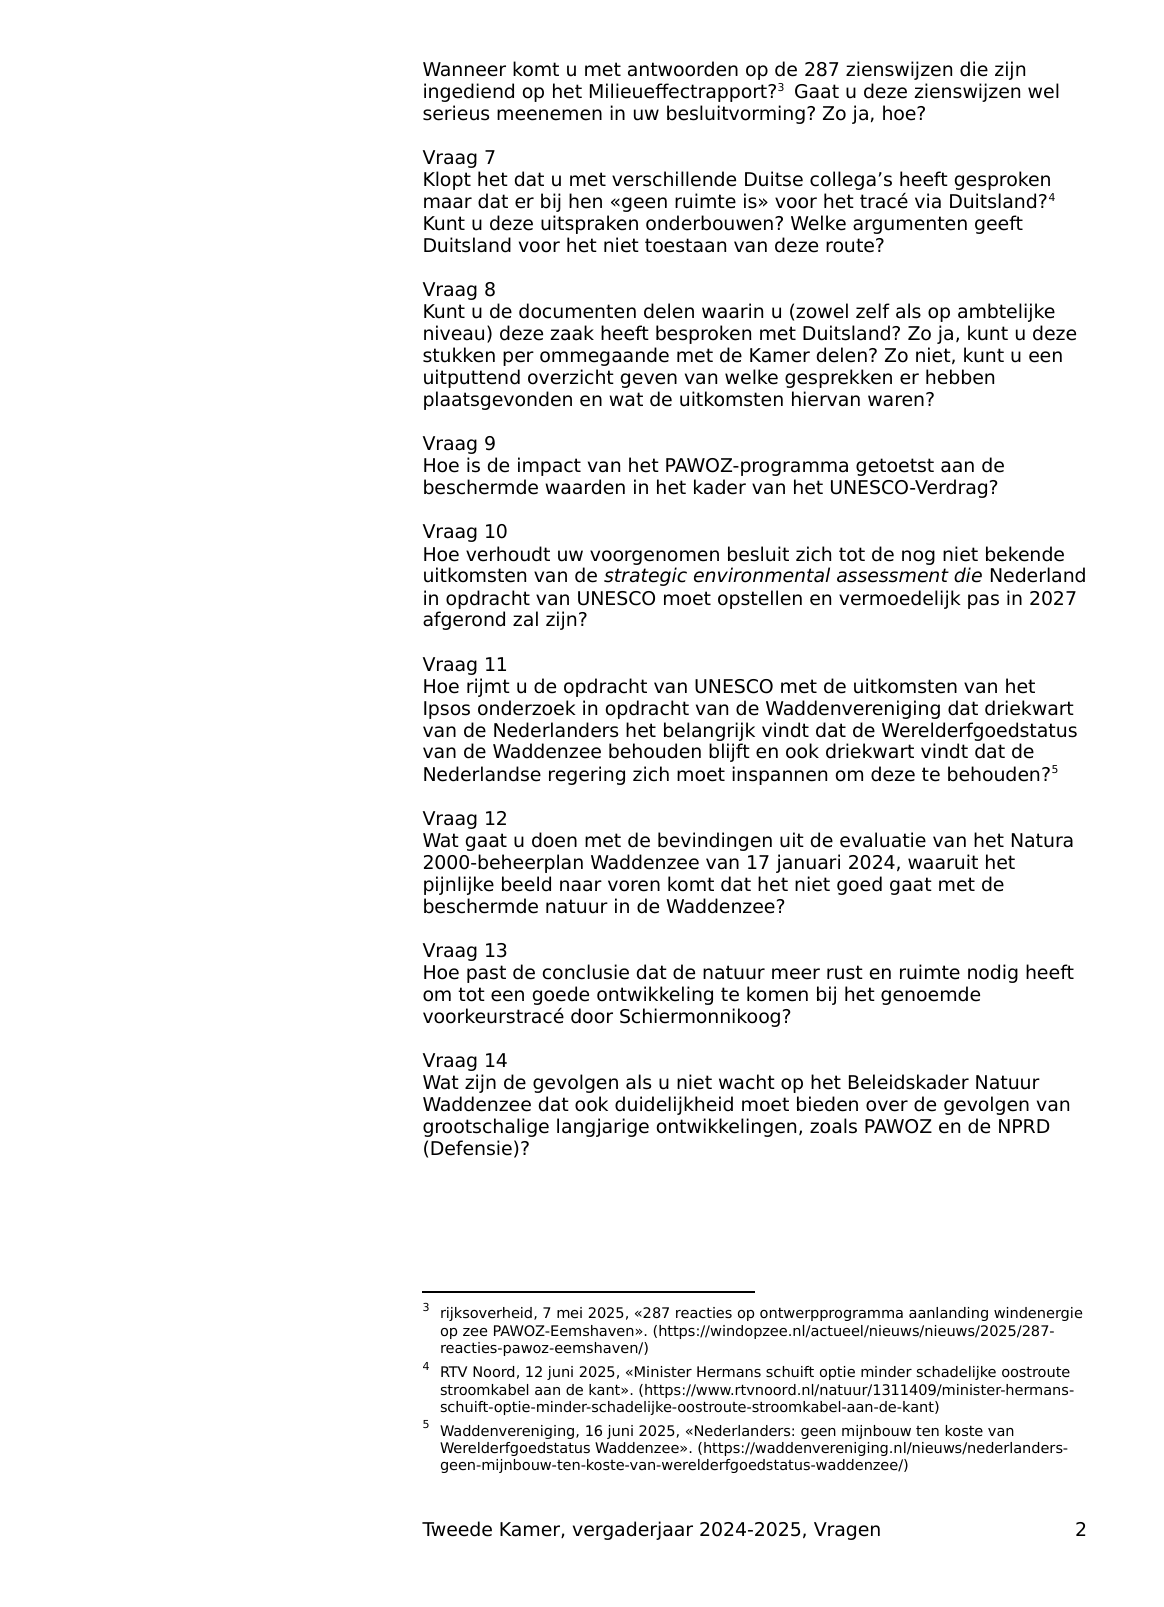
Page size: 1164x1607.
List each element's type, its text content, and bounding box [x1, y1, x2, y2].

text Hoe past de conclusie dat de natuur meer rust en ruimte nodig heeft om tot een goede ontwikkeling te komen bij het genoemde voorkeurstracé door Schiermonnikoog? [422, 962, 1087, 1028]
text Vraag 8 [422, 279, 1087, 301]
text Hoe is de impact van het PAWOZ-programma getoetst aan de beschermde waarden in het kader van het UNESCO-Verdrag? [422, 455, 1087, 499]
text Wanneer komt u met antwoorden op de 287 zienswijzen die zijn ingediend op het Milieueffectrapport? Gaat u deze zienswijzen wel serieus meenemen in uw besluitvorming? Zo ja, hoe? [422, 59, 1087, 125]
text Klopt het dat u met verschillende Duitse collega’s heeft gesproken maar dat er bij hen «geen ruimte is» voor het tracé via Duitsland? Kunt u deze uitspraken onderbouwen? Welke argumenten geeft Duitsland voor het niet toestaan van deze route? [422, 169, 1087, 257]
text Vraag 13 [422, 940, 1087, 962]
text Wat gaat u doen met de bevindingen uit de evaluatie van het Natura 2000-beheerplan Waddenzee van 17 januari 2024, waaruit het pijnlijke beeld naar voren komt dat het niet goed gaat met de beschermde natuur in de Waddenzee? [422, 829, 1087, 917]
text rijksoverheid, 7 mei 2025, «287 reacties op ontwerpprogramma aanlanding windenergie op zee PAWOZ-Eemshaven». (https://windopzee.nl/actueel/nieuws/nieuws/2025/287-reacties-pawoz-eemshaven/) [422, 1301, 1087, 1357]
text Vraag 11 [422, 653, 1087, 676]
text Hoe verhoudt uw voorgenomen besluit zich tot de nog niet bekende uitkomsten van de strategic environmental assessment die Nederland in opdracht van UNESCO moet opstellen en vermoedelijk pas in 2027 afgerond zal zijn? [422, 543, 1087, 631]
text Hoe rijmt u de opdracht van UNESCO met de uitkomsten van het Ipsos onderzoek in opdracht van de Waddenvereniging dat driekwart van de Nederlanders het belangrijk vindt dat de Werelderfgoedstatus van de Waddenzee behouden blijft en ook driekwart vindt dat de Nederlandse regering zich moet inspannen om deze te behouden? [422, 676, 1087, 785]
text Vraag 14 [422, 1050, 1087, 1072]
text Vraag 10 [422, 521, 1087, 543]
text Vraag 7 [422, 147, 1087, 169]
text Kunt u de documenten delen waarin u (zowel zelf als op ambtelijke niveau) deze zaak heeft besproken met Duitsland? Zo ja, kunt u deze stukken per ommegaande met de Kamer delen? Zo niet, kunt u een uitputtend overzicht geven van welke gesprekken er hebben plaatsgevonden en wat de uitkomsten hiervan waren? [422, 301, 1087, 411]
text Vraag 12 [422, 808, 1087, 829]
text RTV Noord, 12 juni 2025, «Minister Hermans schuift optie minder schadelijke oostroute stroomkabel aan de kant». (https://www.rtvnoord.nl/natuur/1311409/minister-hermans-schuift-optie-minder-schadelijke-oostroute-stroomkabel-aan-de-kant) [422, 1360, 1087, 1416]
text Vraag 9 [422, 433, 1087, 455]
text Wat zijn de gevolgen als u niet wacht op het Beleidskader Natuur Waddenzee dat ook duidelijkheid moet bieden over de gevolgen van grootschalige langjarige ontwikkelingen, zoals PAWOZ en de NPRD (Defensie)? [422, 1072, 1087, 1160]
text Waddenvereniging, 16 juni 2025, «Nederlanders: geen mijnbouw ten koste van Werelderfgoedstatus Waddenzee». (https://waddenvereniging.nl/nieuws/nederlanders-geen-mijnbouw-ten-koste-van-werelderfgoedstatus-waddenzee/) [422, 1418, 1087, 1474]
